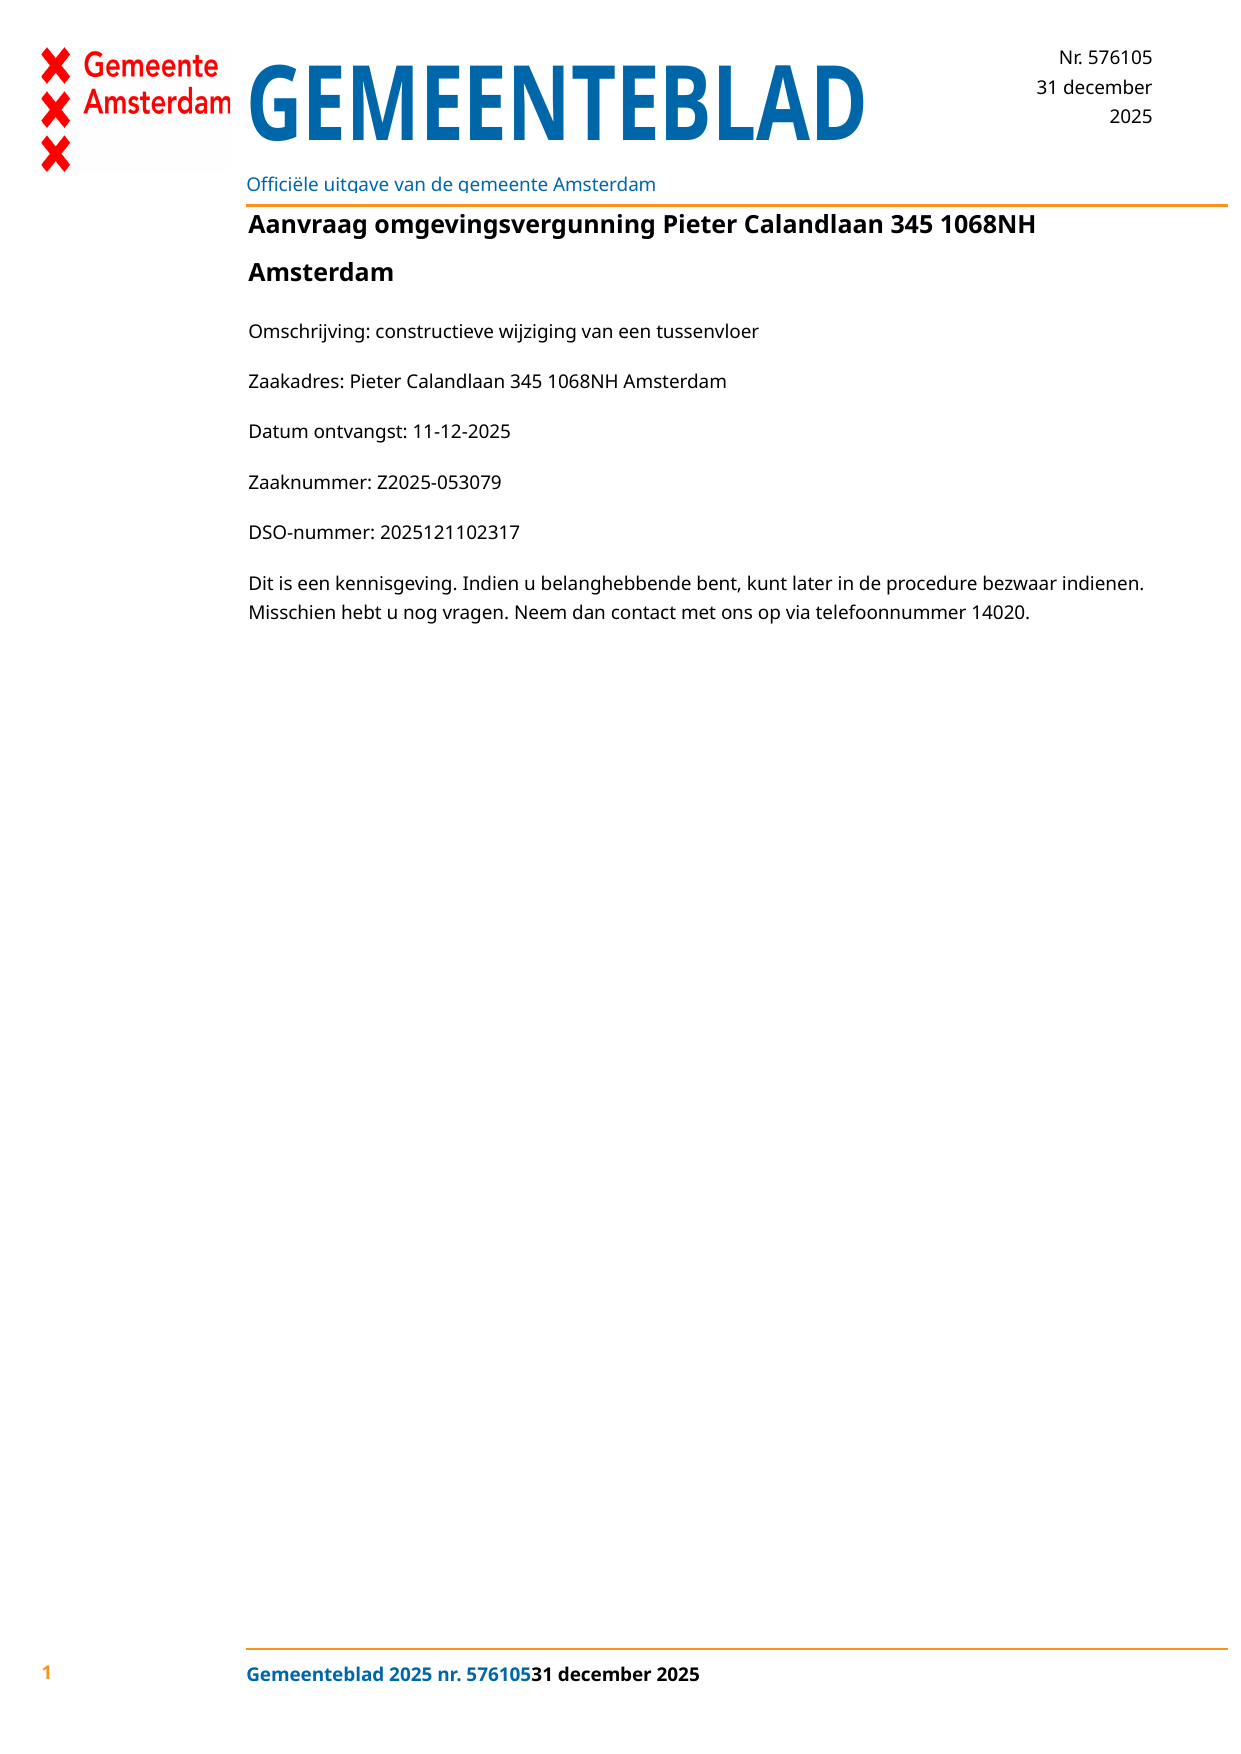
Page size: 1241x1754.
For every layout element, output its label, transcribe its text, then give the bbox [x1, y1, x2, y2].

text Zaaknummer: Z2025-053079 [248, 469, 1152, 495]
text Zaakadres: Pieter Calandlaan 345 1068NH Amsterdam [248, 368, 1152, 394]
text DSO-nummer: 2025121102317 [248, 519, 1152, 545]
text Omschrijving: constructieve wijziging van een tussenvloer [248, 318, 1152, 344]
picture [41, 47, 231, 172]
text Datum ontvangst: 11-12-2025 [248, 419, 1152, 444]
text Aanvraag omgevingsvergunning Pieter Calandlaan 345 1068NH Amsterdam [248, 207, 1152, 288]
text Dit is een kennisgeving. Indien u belanghebbende bent, kunt later in de procedure bezwaar indienen. Misschien hebt u nog vragen. Neem dan contact met ons op via telefoonnummer 14020. [248, 570, 1152, 625]
